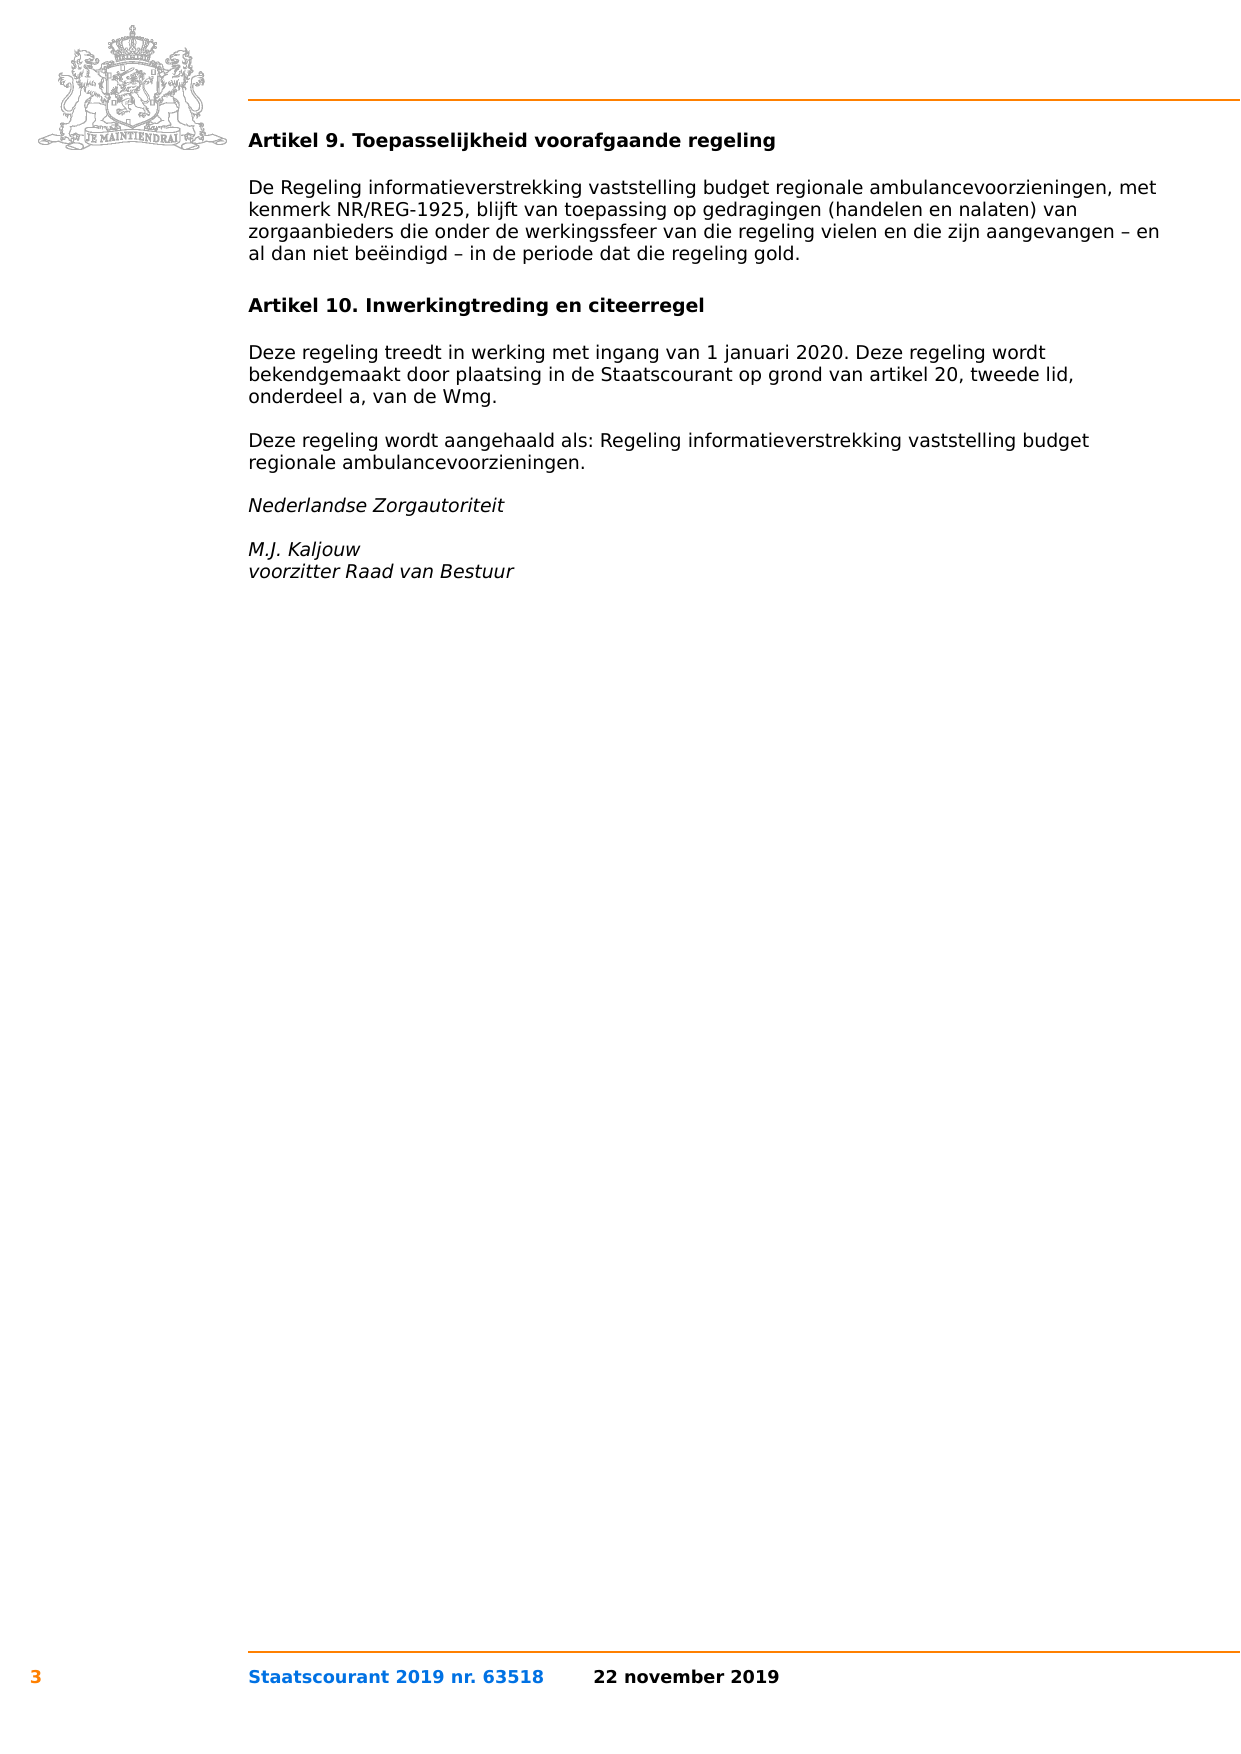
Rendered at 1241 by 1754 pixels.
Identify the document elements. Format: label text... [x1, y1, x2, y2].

text Deze regeling treedt in werking met ingang van 1 januari 2020. Deze regeling wordt bekendgemaakt door plaatsing in de Staatscourant op grond van artikel 20, tweede lid, onderdeel a, van de Wmg. [248, 342, 1163, 408]
text Nederlandse Zorgautoriteit M.J. Kaljouw voorzitter Raad van Bestuur [248, 495, 1163, 583]
text Deze regeling wordt aangehaald als: Regeling informatieverstrekking vaststelling budget regionale ambulancevoorzieningen. [248, 429, 1163, 473]
subtitle Artikel 10. Inwerkingtreding en citeerregel [248, 295, 1163, 317]
text De Regeling informatieverstrekking vaststelling budget regionale ambulancevoorzieningen, met kenmerk NR/REG-1925, blijft van toepassing op gedragingen (handelen en nalaten) van zorgaanbieders die onder de werkingssfeer van die regeling vielen en die zijn aangevangen – en al dan niet beëindigd – in de periode dat die regeling gold. [248, 177, 1163, 265]
picture [38, 25, 227, 150]
subtitle Artikel 9. Toepasselijkheid voorafgaande regeling [248, 130, 1163, 152]
